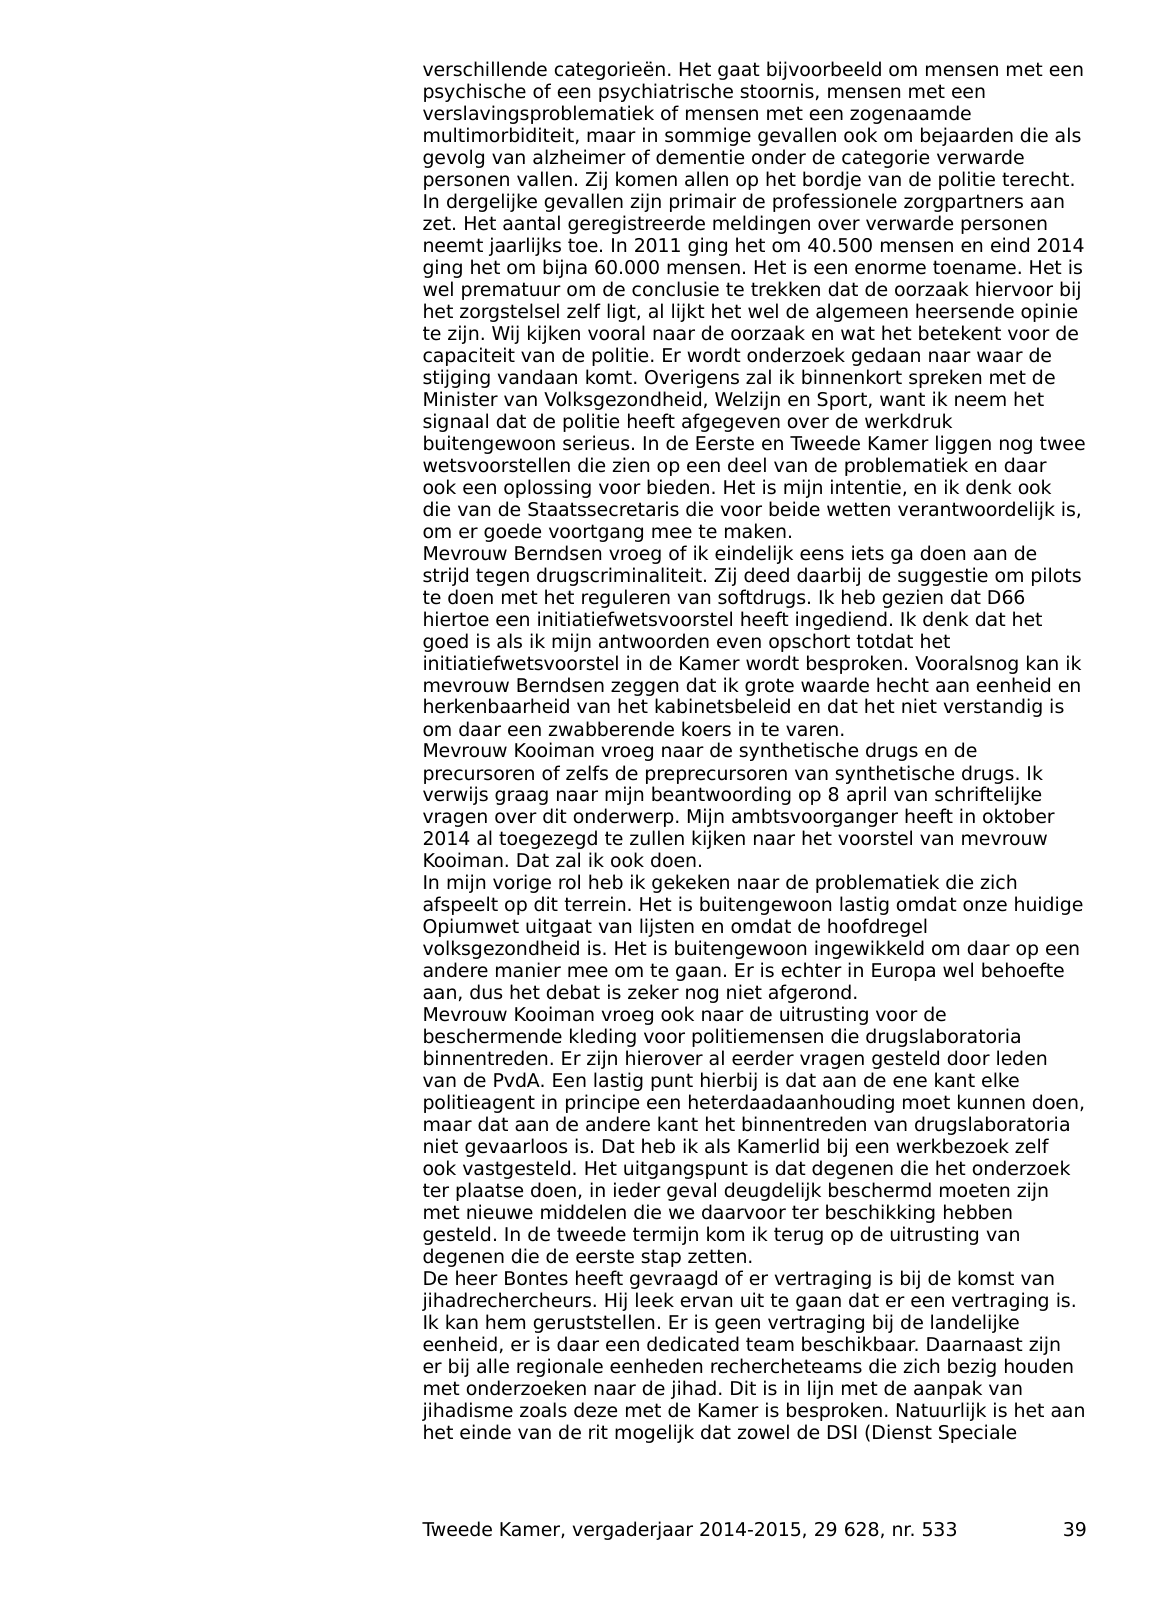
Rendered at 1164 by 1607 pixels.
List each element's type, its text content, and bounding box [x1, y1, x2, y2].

text Mevrouw Kooiman vroeg ook naar de uitrusting voor de beschermende kleding voor politiemensen die drugslaboratoria binnentreden. Er zijn hierover al eerder vragen gesteld door leden van de PvdA. Een lastig punt hierbij is dat aan de ene kant elke politieagent in principe een heterdaadaanhouding moet kunnen doen, maar dat aan de andere kant het binnentreden van drugslaboratoria niet gevaarloos is. Dat heb ik als Kamerlid bij een werkbezoek zelf ook vastgesteld. Het uitgangspunt is dat degenen die het onderzoek ter plaatse doen, in ieder geval deugdelijk beschermd moeten zijn met nieuwe middelen die we daarvoor ter beschikking hebben gesteld. In de tweede termijn kom ik terug op de uitrusting van degenen die de eerste stap zetten. [422, 1004, 1087, 1268]
text In mijn vorige rol heb ik gekeken naar de problematiek die zich afspeelt op dit terrein. Het is buitengewoon lastig omdat onze huidige Opiumwet uitgaat van lijsten en omdat de hoofdregel volksgezondheid is. Het is buitengewoon ingewikkeld om daar op een andere manier mee om te gaan. Er is echter in Europa wel behoefte aan, dus het debat is zeker nog niet afgerond. [422, 872, 1087, 1004]
text Mevrouw Berndsen vroeg of ik eindelijk eens iets ga doen aan de strijd tegen drugscriminaliteit. Zij deed daarbij de suggestie om pilots te doen met het reguleren van softdrugs. Ik heb gezien dat D66 hiertoe een initiatiefwetsvoorstel heeft ingediend. Ik denk dat het goed is als ik mijn antwoorden even opschort totdat het initiatiefwetsvoorstel in de Kamer wordt besproken. Vooralsnog kan ik mevrouw Berndsen zeggen dat ik grote waarde hecht aan eenheid en herkenbaarheid van het kabinetsbeleid en dat het niet verstandig is om daar een zwabberende koers in te varen. [422, 543, 1087, 740]
text De heer Bontes heeft gevraagd of er vertraging is bij de komst van jihadrechercheurs. Hij leek ervan uit te gaan dat er een vertraging is. Ik kan hem geruststellen. Er is geen vertraging bij de landelijke eenheid, er is daar een dedicated team beschikbaar. Daarnaast zijn er bij alle regionale eenheden rechercheteams die zich bezig houden met onderzoeken naar de jihad. Dit is in lijn met de aanpak van jihadisme zoals deze met de Kamer is besproken. Natuurlijk is het aan het einde van de rit mogelijk dat zowel de DSI (Dienst Speciale [422, 1268, 1087, 1444]
text Mevrouw Kooiman vroeg naar de synthetische drugs en de precursoren of zelfs de preprecursoren van synthetische drugs. Ik verwijs graag naar mijn beantwoording op 8 april van schriftelijke vragen over dit onderwerp. Mijn ambtsvoorganger heeft in oktober 2014 al toegezegd te zullen kijken naar het voorstel van mevrouw Kooiman. Dat zal ik ook doen. [422, 740, 1087, 872]
text verschillende categorieën. Het gaat bijvoorbeeld om mensen met een psychische of een psychiatrische stoornis, mensen met een verslavingsproblematiek of mensen met een zogenaamde multimorbiditeit, maar in sommige gevallen ook om bejaarden die als gevolg van alzheimer of dementie onder de categorie verwarde personen vallen. Zij komen allen op het bordje van de politie terecht. In dergelijke gevallen zijn primair de professionele zorgpartners aan zet. Het aantal geregistreerde meldingen over verwarde personen neemt jaarlijks toe. In 2011 ging het om 40.500 mensen en eind 2014 ging het om bijna 60.000 mensen. Het is een enorme toename. Het is wel prematuur om de conclusie te trekken dat de oorzaak hiervoor bij het zorgstelsel zelf ligt, al lijkt het wel de algemeen heersende opinie te zijn. Wij kijken vooral naar de oorzaak en wat het betekent voor de capaciteit van de politie. Er wordt onderzoek gedaan naar waar de stijging vandaan komt. Overigens zal ik binnenkort spreken met de Minister van Volksgezondheid, Welzijn en Sport, want ik neem het signaal dat de politie heeft afgegeven over de werkdruk buitengewoon serieus. In de Eerste en Tweede Kamer liggen nog twee wetsvoorstellen die zien op een deel van de problematiek en daar ook een oplossing voor bieden. Het is mijn intentie, en ik denk ook die van de Staatssecretaris die voor beide wetten verantwoordelijk is, om er goede voortgang mee te maken. [422, 59, 1087, 543]
